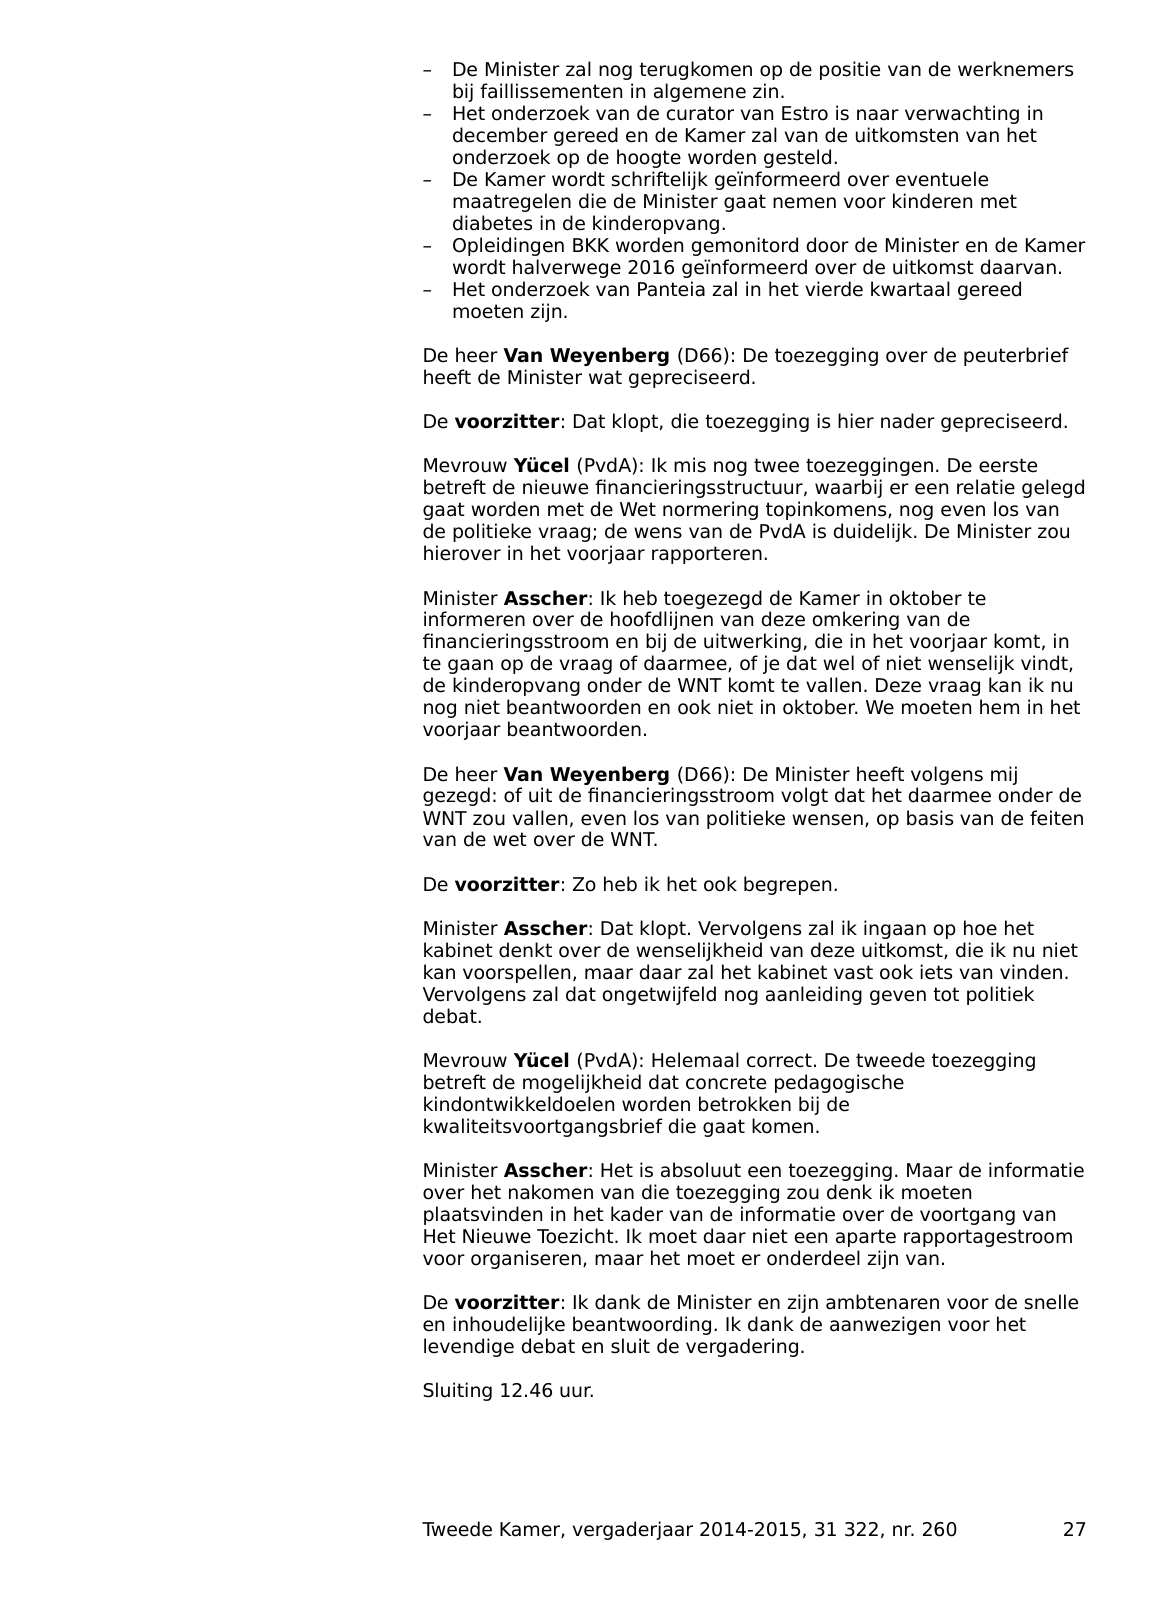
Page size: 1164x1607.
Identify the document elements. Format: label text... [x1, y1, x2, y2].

text Mevrouw Yücel (PvdA): Ik mis nog twee toezeggingen. De eerste betreft de nieuwe financieringsstructuur, waarbij er een relatie gelegd gaat worden met de Wet normering topinkomens, nog even los van de politieke vraag; de wens van de PvdA is duidelijk. De Minister zou hierover in het voorjaar rapporteren. [422, 455, 1087, 565]
text – De Kamer wordt schriftelijk geïnformeerd over eventuele maatregelen die de Minister gaat nemen voor kinderen met diabetes in de kinderopvang. [422, 169, 1087, 235]
text – Het onderzoek van de curator van Estro is naar verwachting in december gereed en de Kamer zal van de uitkomsten van het onderzoek op de hoogte worden gesteld. [422, 103, 1087, 169]
text Minister Asscher: Ik heb toegezegd de Kamer in oktober te informeren over de hoofdlijnen van deze omkering van de financieringsstroom en bij de uitwerking, die in het voorjaar komt, in te gaan op de vraag of daarmee, of je dat wel of niet wenselijk vindt, de kinderopvang onder de WNT komt te vallen. Deze vraag kan ik nu nog niet beantwoorden en ook niet in oktober. We moeten hem in het voorjaar beantwoorden. [422, 587, 1087, 741]
text Mevrouw Yücel (PvdA): Helemaal correct. De tweede toezegging betreft de mogelijkheid dat concrete pedagogische kindontwikkeldoelen worden betrokken bij de kwaliteitsvoortgangsbrief die gaat komen. [422, 1050, 1087, 1138]
text Minister Asscher: Het is absoluut een toezegging. Maar de informatie over het nakomen van die toezegging zou denk ik moeten plaatsvinden in het kader van de informatie over de voortgang van Het Nieuwe Toezicht. Ik moet daar niet een aparte rapportagestroom voor organiseren, maar het moet er onderdeel zijn van. [422, 1160, 1087, 1270]
text – Opleidingen BKK worden gemonitord door de Minister en de Kamer wordt halverwege 2016 geïnformeerd over de uitkomst daarvan. [422, 235, 1087, 279]
text Minister Asscher: Dat klopt. Vervolgens zal ik ingaan op hoe het kabinet denkt over de wenselijkheid van deze uitkomst, die ik nu niet kan voorspellen, maar daar zal het kabinet vast ook iets van vinden. Vervolgens zal dat ongetwijfeld nog aanleiding geven tot politiek debat. [422, 918, 1087, 1028]
text De voorzitter: Zo heb ik het ook begrepen. [422, 873, 1087, 896]
text De heer Van Weyenberg (D66): De Minister heeft volgens mij gezegd: of uit de financieringsstroom volgt dat het daarmee onder de WNT zou vallen, even los van politieke wensen, op basis van de feiten van de wet over de WNT. [422, 763, 1087, 851]
text – Het onderzoek van Panteia zal in het vierde kwartaal gereed moeten zijn. [422, 279, 1087, 323]
text De voorzitter: Ik dank de Minister en zijn ambtenaren voor de snelle en inhoudelijke beantwoording. Ik dank de aanwezigen voor het levendige debat en sluit de vergadering. [422, 1292, 1087, 1358]
text De voorzitter: Dat klopt, die toezegging is hier nader gepreciseerd. [422, 411, 1087, 433]
text De heer Van Weyenberg (D66): De toezegging over de peuterbrief heeft de Minister wat gepreciseerd. [422, 345, 1087, 389]
text – De Minister zal nog terugkomen op de positie van de werknemers bij faillissementen in algemene zin. [422, 59, 1087, 103]
text Sluiting 12.46 uur. [422, 1380, 1087, 1402]
